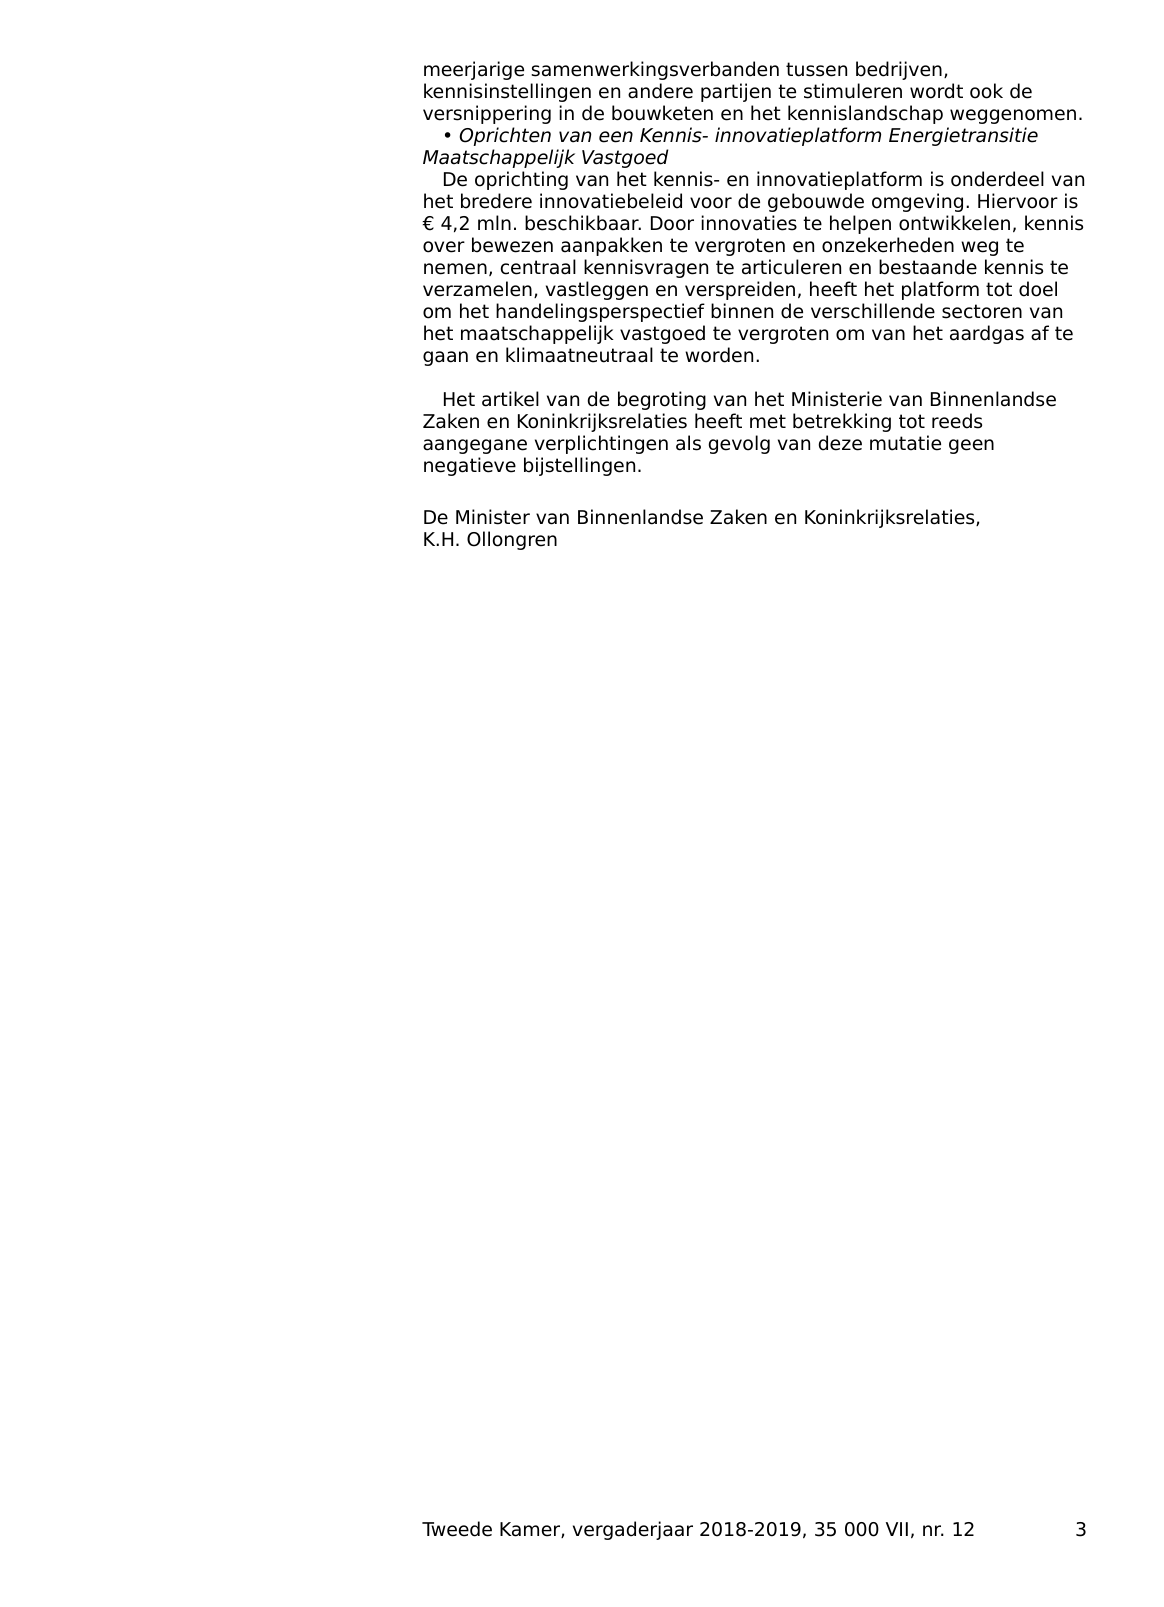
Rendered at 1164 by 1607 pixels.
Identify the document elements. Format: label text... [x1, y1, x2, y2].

text De oprichting van het kennis- en innovatieplatform is onderdeel van het bredere innovatiebeleid voor de gebouwde omgeving. Hiervoor is € 4,2 mln. beschikbaar. Door innovaties te helpen ontwikkelen, kennis over bewezen aanpakken te vergroten en onzekerheden weg te nemen, centraal kennisvragen te articuleren en bestaande kennis te verzamelen, vastleggen en verspreiden, heeft het platform tot doel om het handelingsperspectief binnen de verschillende sectoren van het maatschappelijk vastgoed te vergroten om van het aardgas af te gaan en klimaatneutraal te worden. [422, 169, 1087, 367]
text Het artikel van de begroting van het Ministerie van Binnenlandse Zaken en Koninkrijksrelaties heeft met betrekking tot reeds aangegane verplichtingen als gevolg van deze mutatie geen negatieve bijstellingen. [422, 389, 1087, 477]
text meerjarige samenwerkingsverbanden tussen bedrijven, kennisinstellingen en andere partijen te stimuleren wordt ook de versnippering in de bouwketen en het kennislandschap weggenomen. [422, 59, 1087, 125]
text • Oprichten van een Kennis- innovatieplatform Energietransitie Maatschappelijk Vastgoed [422, 125, 1087, 169]
text De Minister van Binnenlandse Zaken en Koninkrijksrelaties, K.H. Ollongren [422, 507, 1087, 551]
